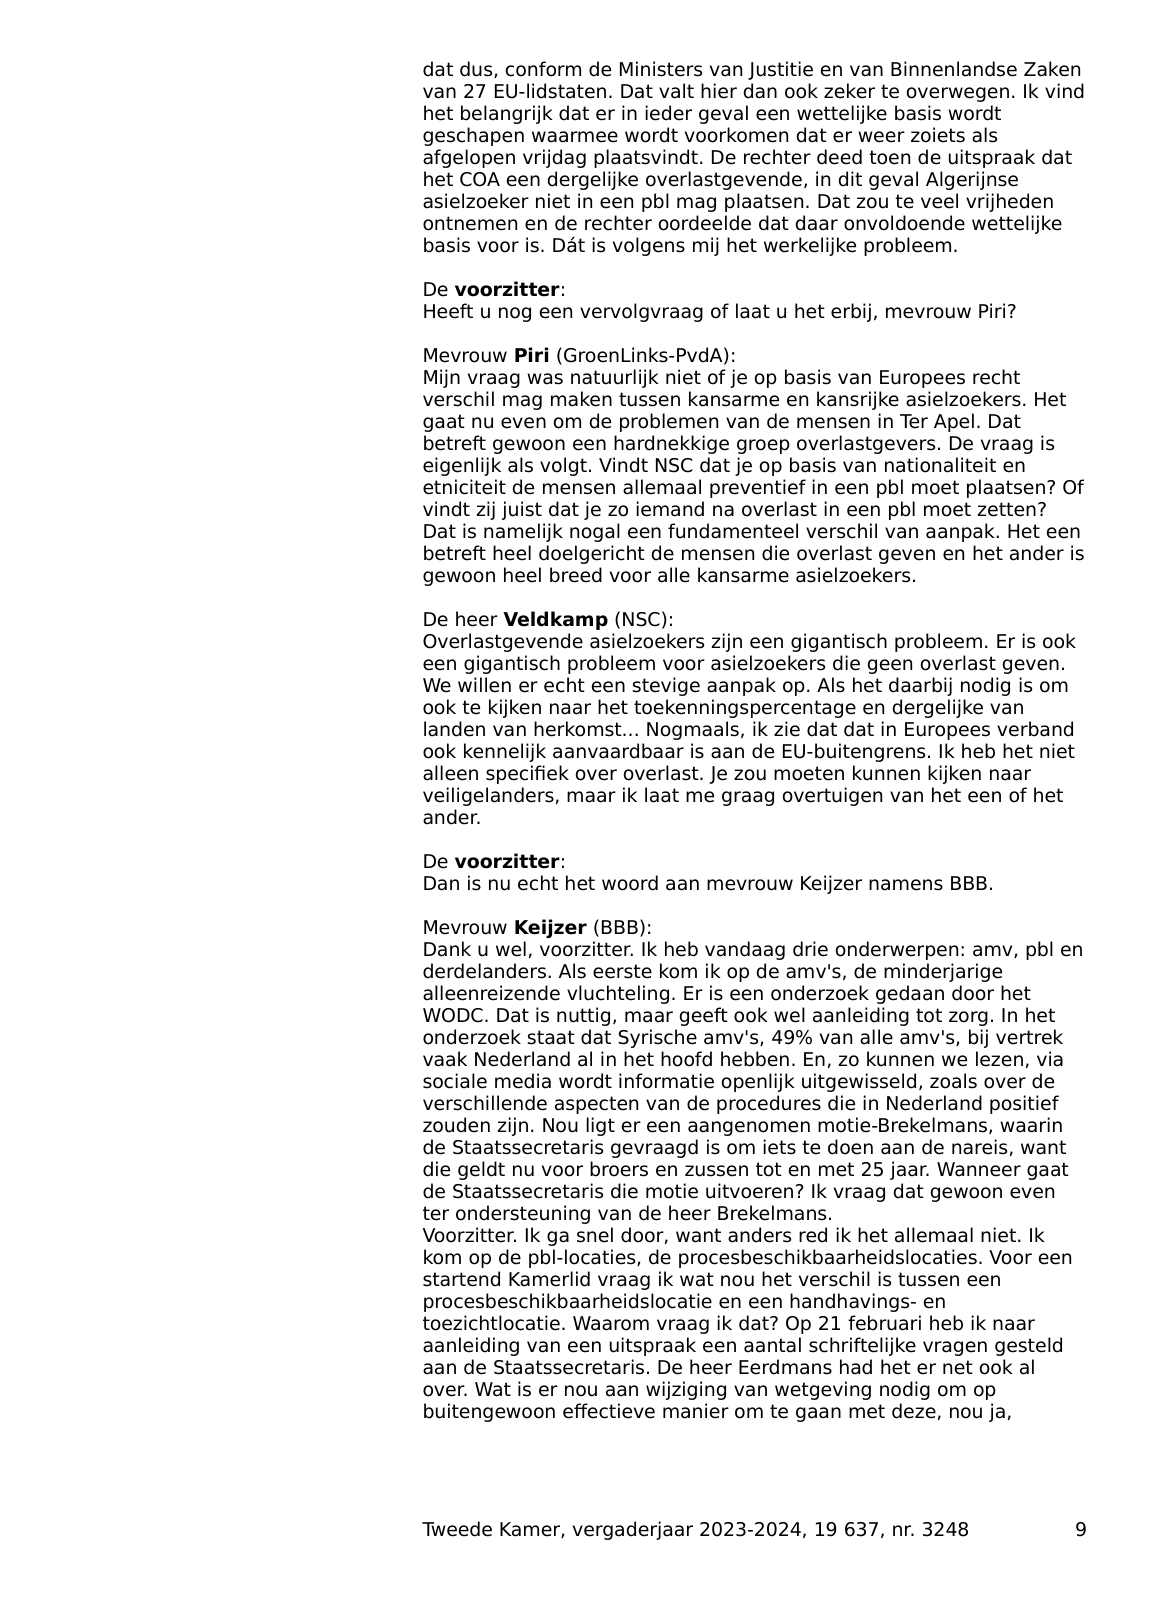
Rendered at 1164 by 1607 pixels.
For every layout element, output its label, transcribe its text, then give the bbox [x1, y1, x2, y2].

text dat dus, conform de Ministers van Justitie en van Binnenlandse Zaken van 27 EU-lidstaten. Dat valt hier dan ook zeker te overwegen. Ik vind het belangrijk dat er in ieder geval een wettelijke basis wordt geschapen waarmee wordt voorkomen dat er weer zoiets als afgelopen vrijdag plaatsvindt. De rechter deed toen de uitspraak dat het COA een dergelijke overlastgevende, in dit geval Algerijnse asielzoeker niet in een pbl mag plaatsen. Dat zou te veel vrijheden ontnemen en de rechter oordeelde dat daar onvoldoende wettelijke basis voor is. Dát is volgens mij het werkelijke probleem. [422, 59, 1087, 257]
text Dan is nu echt het woord aan mevrouw Keijzer namens BBB. [422, 873, 1087, 895]
text Dank u wel, voorzitter. Ik heb vandaag drie onderwerpen: amv, pbl en derdelanders. Als eerste kom ik op de amv's, de minderjarige alleenreizende vluchteling. Er is een onderzoek gedaan door het WODC. Dat is nuttig, maar geeft ook wel aanleiding tot zorg. In het onderzoek staat dat Syrische amv's, 49% van alle amv's, bij vertrek vaak Nederland al in het hoofd hebben. En, zo kunnen we lezen, via sociale media wordt informatie openlijk uitgewisseld, zoals over de verschillende aspecten van de procedures die in Nederland positief zouden zijn. Nou ligt er een aangenomen motie-Brekelmans, waarin de Staatssecretaris gevraagd is om iets te doen aan de nareis, want die geldt nu voor broers en zussen tot en met 25 jaar. Wanneer gaat de Staatssecretaris die motie uitvoeren? Ik vraag dat gewoon even ter ondersteuning van de heer Brekelmans. [422, 939, 1087, 1225]
text Mevrouw Piri (GroenLinks-PvdA): [422, 345, 1087, 367]
text Mijn vraag was natuurlijk niet of je op basis van Europees recht verschil mag maken tussen kansarme en kansrijke asielzoekers. Het gaat nu even om de problemen van de mensen in Ter Apel. Dat betreft gewoon een hardnekkige groep overlastgevers. De vraag is eigenlijk als volgt. Vindt NSC dat je op basis van nationaliteit en etniciteit de mensen allemaal preventief in een pbl moet plaatsen? Of vindt zij juist dat je zo iemand na overlast in een pbl moet zetten? Dat is namelijk nogal een fundamenteel verschil van aanpak. Het een betreft heel doelgericht de mensen die overlast geven en het ander is gewoon heel breed voor alle kansarme asielzoekers. [422, 367, 1087, 587]
text Overlastgevende asielzoekers zijn een gigantisch probleem. Er is ook een gigantisch probleem voor asielzoekers die geen overlast geven. We willen er echt een stevige aanpak op. Als het daarbij nodig is om ook te kijken naar het toekenningspercentage en dergelijke van landen van herkomst... Nogmaals, ik zie dat dat in Europees verband ook kennelijk aanvaardbaar is aan de EU-buitengrens. Ik heb het niet alleen specifiek over overlast. Je zou moeten kunnen kijken naar veiligelanders, maar ik laat me graag overtuigen van het een of het ander. [422, 631, 1087, 829]
text Voorzitter. Ik ga snel door, want anders red ik het allemaal niet. Ik kom op de pbl-locaties, de procesbeschikbaarheidslocaties. Voor een startend Kamerlid vraag ik wat nou het verschil is tussen een procesbeschikbaarheidslocatie en een handhavings- en toezichtlocatie. Waarom vraag ik dat? Op 21 februari heb ik naar aanleiding van een uitspraak een aantal schriftelijke vragen gesteld aan de Staatssecretaris. De heer Eerdmans had het er net ook al over. Wat is er nou aan wijziging van wetgeving nodig om op buitengewoon effectieve manier om te gaan met deze, nou ja, [422, 1225, 1087, 1423]
text Mevrouw Keijzer (BBB): [422, 917, 1087, 939]
text Heeft u nog een vervolgvraag of laat u het erbij, mevrouw Piri? [422, 301, 1087, 323]
text De voorzitter: [422, 851, 1087, 873]
text De heer Veldkamp (NSC): [422, 609, 1087, 631]
text De voorzitter: [422, 279, 1087, 301]
